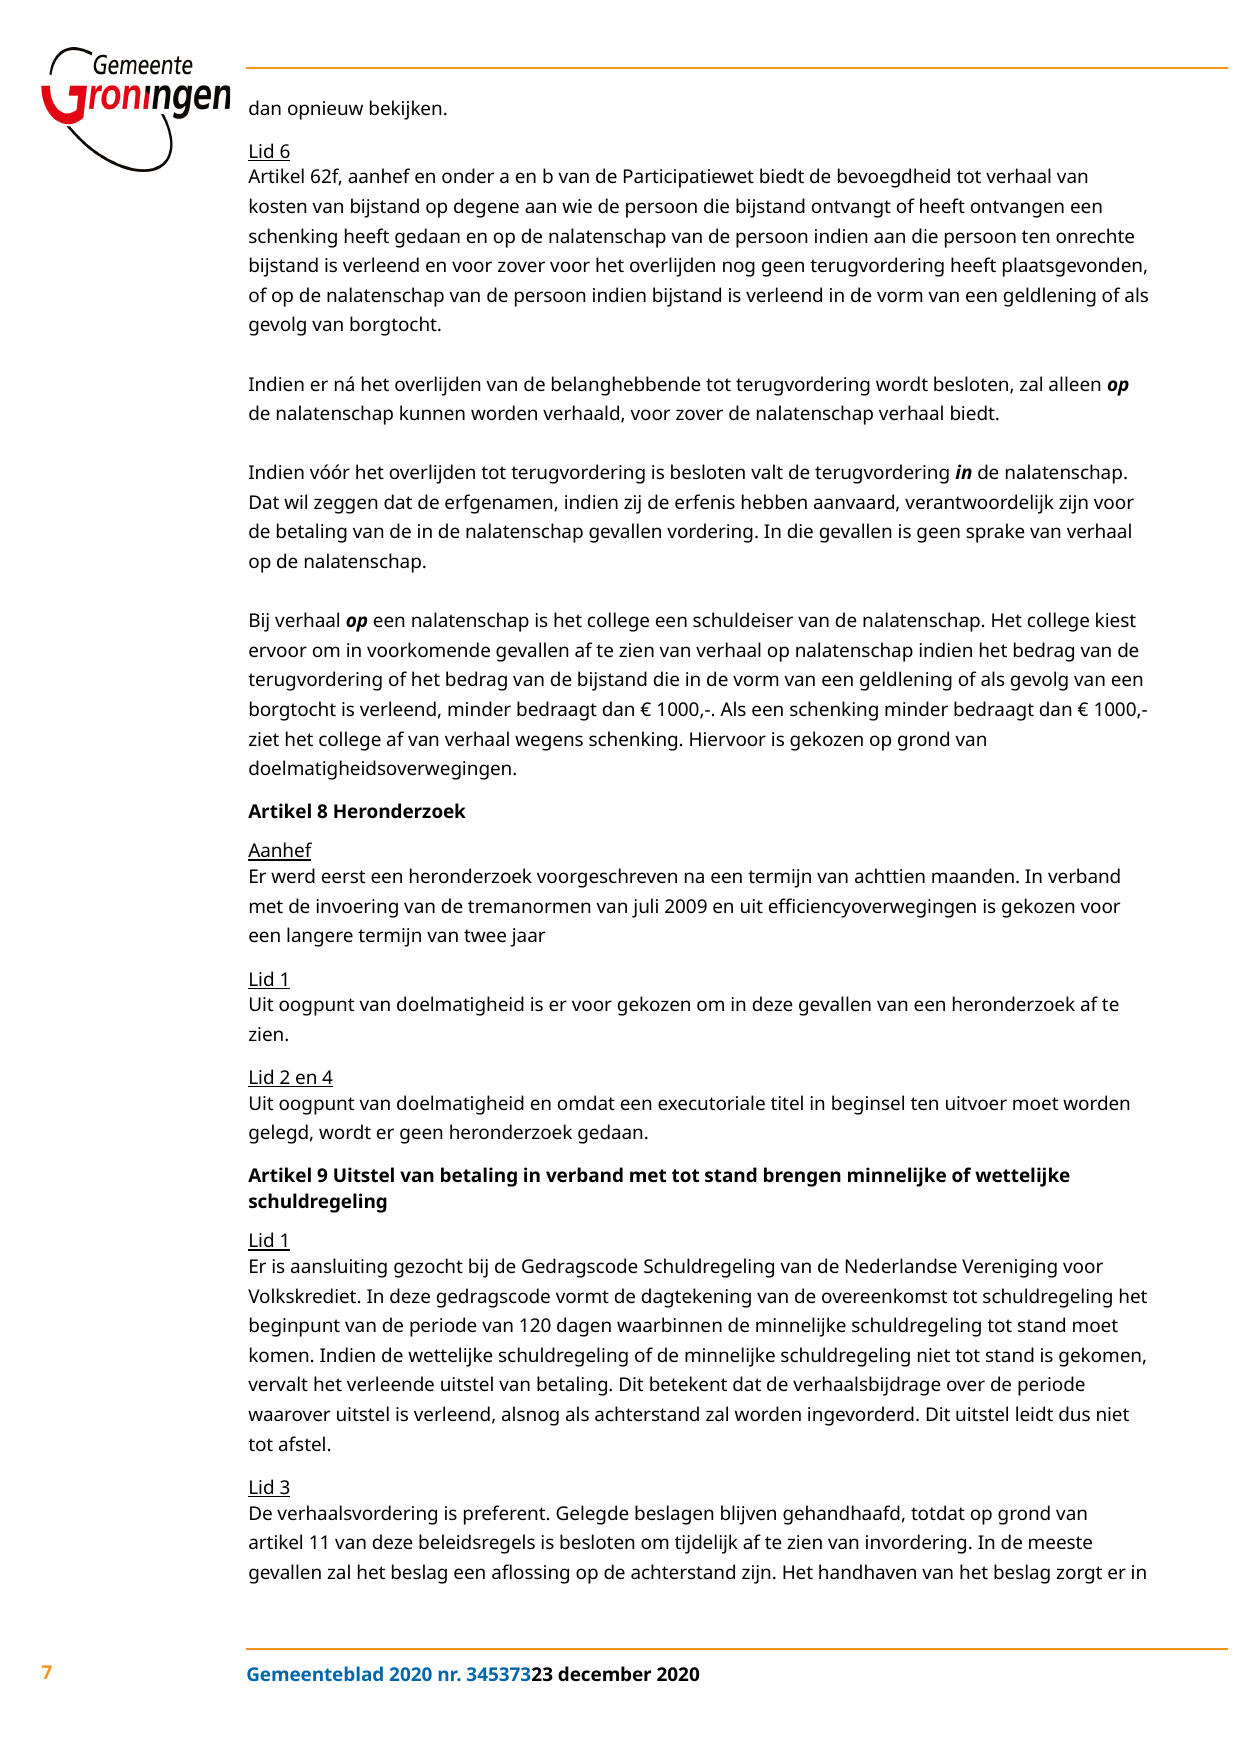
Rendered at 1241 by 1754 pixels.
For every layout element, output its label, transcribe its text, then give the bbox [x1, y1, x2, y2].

text Er werd eerst een heronderzoek voorgeschreven na een termijn van achttien maanden. In verband met de invoering van de tremanormen van juli 2009 en uit efficiencyoverwegingen is gekozen voor een langere termijn van twee jaar [248, 863, 1152, 948]
text Lid 1 [248, 966, 1152, 991]
text Lid 6 [248, 138, 1152, 164]
text Indien er ná het overlijden van de belanghebbende tot terugvordering wordt besloten, zal alleen op de nalatenschap kunnen worden verhaald, voor zover de nalatenschap verhaal biedt. [248, 371, 1152, 426]
text Uit oogpunt van doelmatigheid en omdat een executoriale titel in beginsel ten uitvoer moet worden gelegd, wordt er geen heronderzoek gedaan. [248, 1090, 1152, 1145]
text Er is aansluiting gezocht bij de Gedragscode Schuldregeling van de Nederlandse Vereniging voor Volkskrediet. In deze gedragscode vormt de dagtekening van de overeenkomst tot schuldregeling het beginpunt van de periode van 120 dagen waarbinnen de minnelijke schuldregeling tot stand moet komen. Indien de wettelijke schuldregeling of de minnelijke schuldregeling niet tot stand is gekomen, vervalt het verleende uitstel van betaling. Dit betekent dat de verhaalsbijdrage over de periode waarover uitstel is verleend, alsnog als achterstand zal worden ingevorderd. Dit uitstel leidt dus niet tot afstel. [248, 1253, 1152, 1457]
text Uit oogpunt van doelmatigheid is er voor gekozen om in deze gevallen van een heronderzoek af te zien. [248, 991, 1152, 1047]
text Artikel 62f, aanhef en onder a en b van de Participatiewet biedt de bevoegdheid tot verhaal van kosten van bijstand op degene aan wie de persoon die bijstand ontvangt of heeft ontvangen een schenking heeft gedaan en op de nalatenschap van de persoon indien aan die persoon ten onrechte bijstand is verleend en voor zover voor het overlijden nog geen terugvordering heeft plaatsgevonden, of op de nalatenschap van de persoon indien bijstand is verleend in de vorm van een geldlening of als gevolg van borgtocht. [248, 164, 1152, 337]
text De verhaalsvordering is preferent. Gelegde beslagen blijven gehandhaafd, totdat op grond van artikel 11 van deze beleidsregels is besloten om tijdelijk af te zien van invordering. In de meeste gevallen zal het beslag een aflossing op de achterstand zijn. Het handhaven van het beslag zorgt er in [248, 1500, 1152, 1584]
text dan opnieuw bekijken. [248, 95, 1152, 121]
text Lid 3 [248, 1474, 1152, 1500]
text Aanhef [248, 838, 1152, 863]
text Lid 2 en 4 [248, 1064, 1152, 1090]
text Artikel 8 Heronderzoek [248, 798, 1152, 824]
text Artikel 9 Uitstel van betaling in verband met tot stand brengen minnelijke of wettelijke schuldregeling [248, 1163, 1152, 1214]
picture [41, 47, 231, 172]
text Indien vóór het overlijden tot terugvordering is besloten valt de terugvordering in de nalatenschap. Dat wil zeggen dat de erfgenamen, indien zij de erfenis hebben aanvaard, verantwoordelijk zijn voor de betaling van de in de nalatenschap gevallen vordering. In die gevallen is geen sprake van verhaal op de nalatenschap. [248, 459, 1152, 574]
text Bij verhaal op een nalatenschap is het college een schuldeiser van de nalatenschap. Het college kiest ervoor om in voorkomende gevallen af te zien van verhaal op nalatenschap indien het bedrag van de terugvordering of het bedrag van de bijstand die in de vorm van een geldlening of als gevolg van een borgtocht is verleend, minder bedraagt dan € 1000,-. Als een schenking minder bedraagt dan € 1000,- ziet het college af van verhaal wegens schenking. Hiervoor is gekozen op grond van doelmatigheidsoverwegingen. [248, 607, 1152, 781]
text Lid 1 [248, 1228, 1152, 1253]
